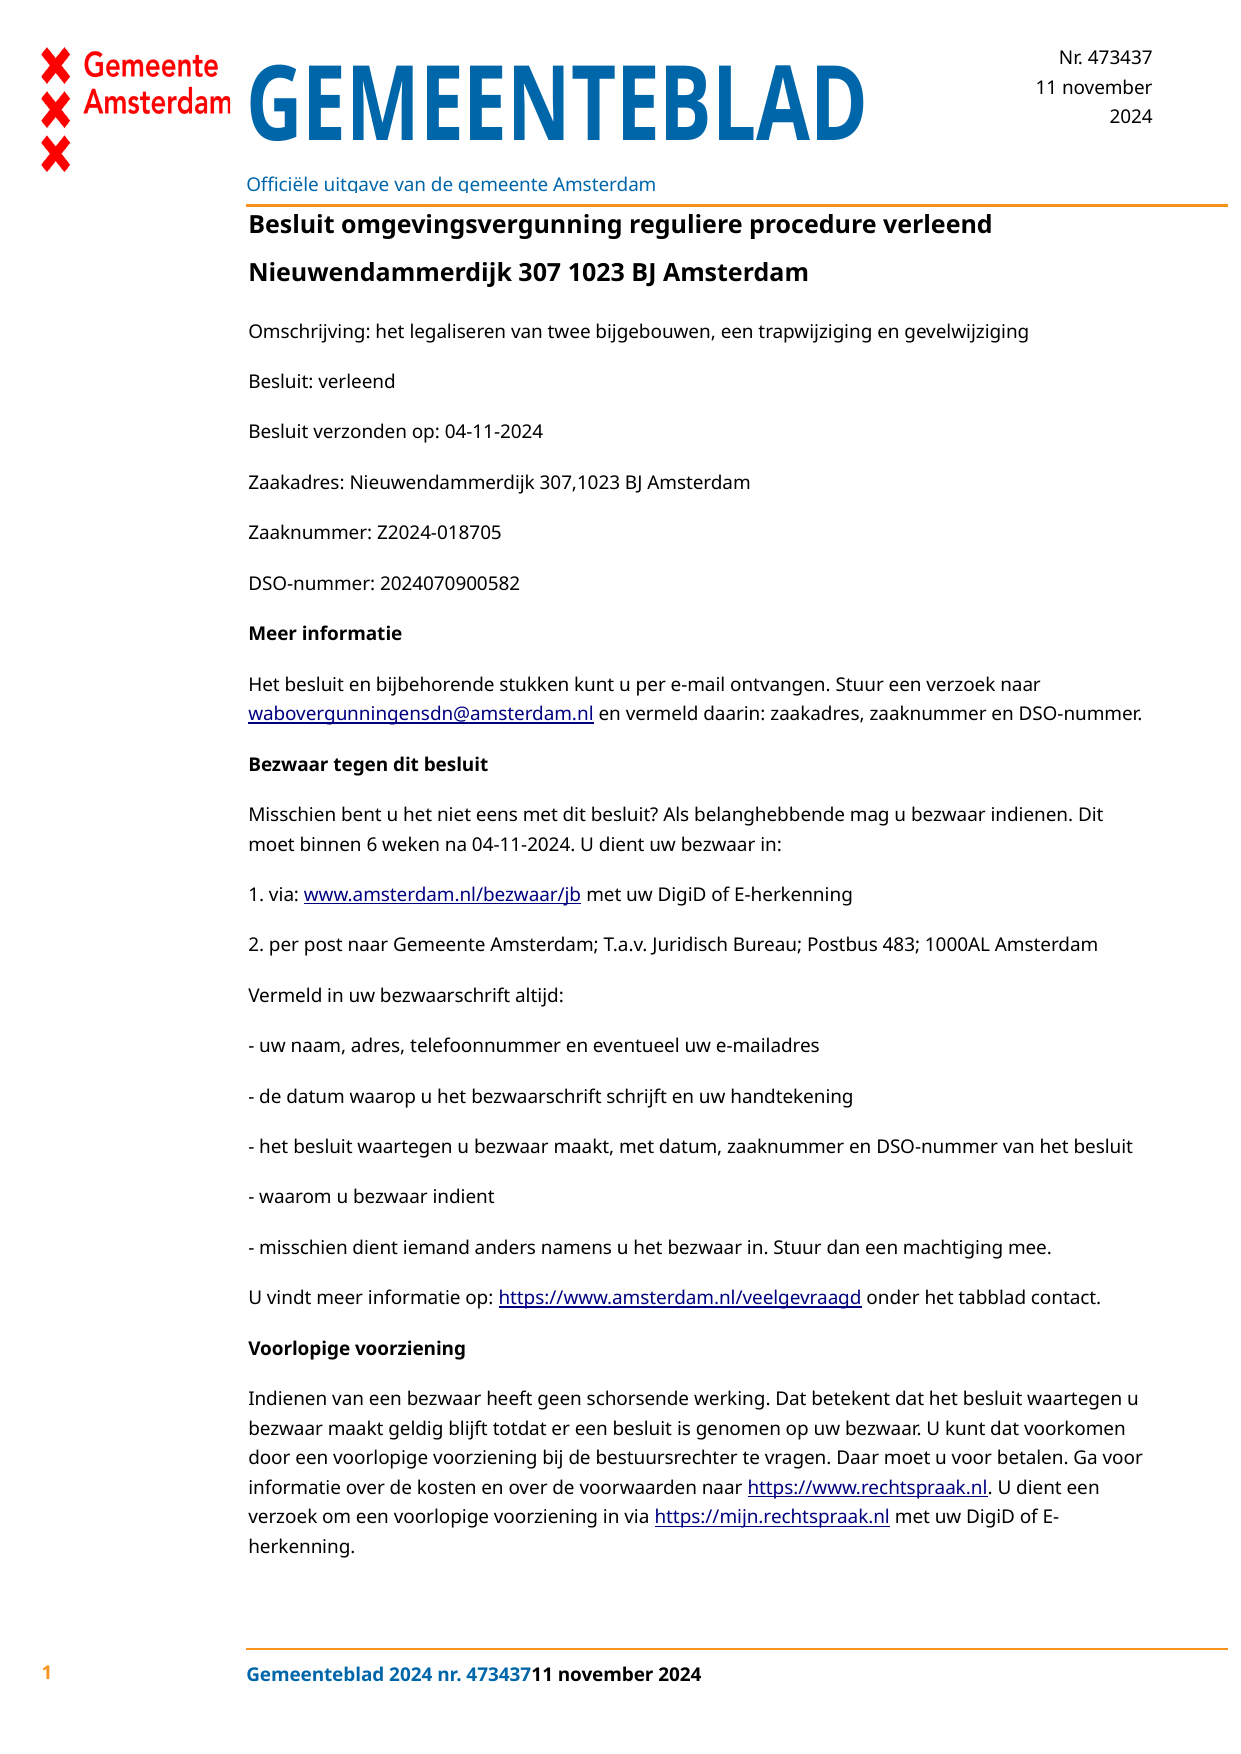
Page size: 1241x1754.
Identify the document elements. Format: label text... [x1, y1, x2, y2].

text Misschien bent u het niet eens met dit besluit? Als belanghebbende mag u bezwaar indienen. Dit moet binnen 6 weken na 04-11-2024. U dient uw bezwaar in: [248, 801, 1152, 857]
text Omschrijving: het legaliseren van twee bijgebouwen, een trapwijziging en gevelwijziging [248, 318, 1152, 344]
text Besluit: verleend [248, 368, 1152, 394]
text Bezwaar tegen dit besluit [248, 751, 1152, 777]
text DSO-nummer: 2024070900582 [248, 570, 1152, 596]
text Vermeld in uw bezwaarschrift altijd: [248, 982, 1152, 1008]
text Zaakadres: Nieuwendammerdijk 307,1023 BJ Amsterdam [248, 469, 1152, 495]
text 2. per post naar Gemeente Amsterdam; T.a.v. Juridisch Bureau; Postbus 483; 1000AL Amsterdam [248, 932, 1152, 957]
text Meer informatie [248, 620, 1152, 646]
text 1. via: www.amsterdam.nl/bezwaar/jb met uw DigiD of E-herkenning [248, 881, 1152, 907]
text Voorlopige voorziening [248, 1335, 1152, 1361]
text - waarom u bezwaar indient [248, 1184, 1152, 1209]
text Besluit verzonden op: 04-11-2024 [248, 419, 1152, 444]
text Zaaknummer: Z2024-018705 [248, 519, 1152, 545]
text - het besluit waartegen u bezwaar maakt, met datum, zaaknummer en DSO-nummer van het besluit [248, 1133, 1152, 1159]
text - de datum waarop u het bezwaarschrift schrijft en uw handtekening [248, 1083, 1152, 1109]
text - misschien dient iemand anders namens u het bezwaar in. Stuur dan een machtiging mee. [248, 1234, 1152, 1260]
text - uw naam, adres, telefoonnummer en eventueel uw e-mailadres [248, 1032, 1152, 1058]
picture [41, 47, 231, 172]
text U vindt meer informatie op: https://www.amsterdam.nl/veelgevraagd onder het tabblad contact. [248, 1284, 1152, 1310]
text Het besluit en bijbehorende stukken kunt u per e-mail ontvangen. Stuur een verzoek naar wabovergunningensdn@amsterdam.nl en vermeld daarin: zaakadres, zaaknummer en DSO-nummer. [248, 671, 1152, 726]
text Besluit omgevingsvergunning reguliere procedure verleend Nieuwendammerdijk 307 1023 BJ Amsterdam [248, 207, 1152, 288]
text Indienen van een bezwaar heeft geen schorsende werking. Dat betekent dat het besluit waartegen u bezwaar maakt geldig blijft totdat er een besluit is genomen op uw bezwaar. U kunt dat voorkomen door een voorlopige voorziening bij de bestuursrechter te vragen. Daar moet u voor betalen. Ga voor informatie over de kosten en over de voorwaarden naar https://www.rechtspraak.nl. U dient een verzoek om een voorlopige voorziening in via https://mijn.rechtspraak.nl met uw DigiD of E-herkenning. [248, 1385, 1152, 1559]
